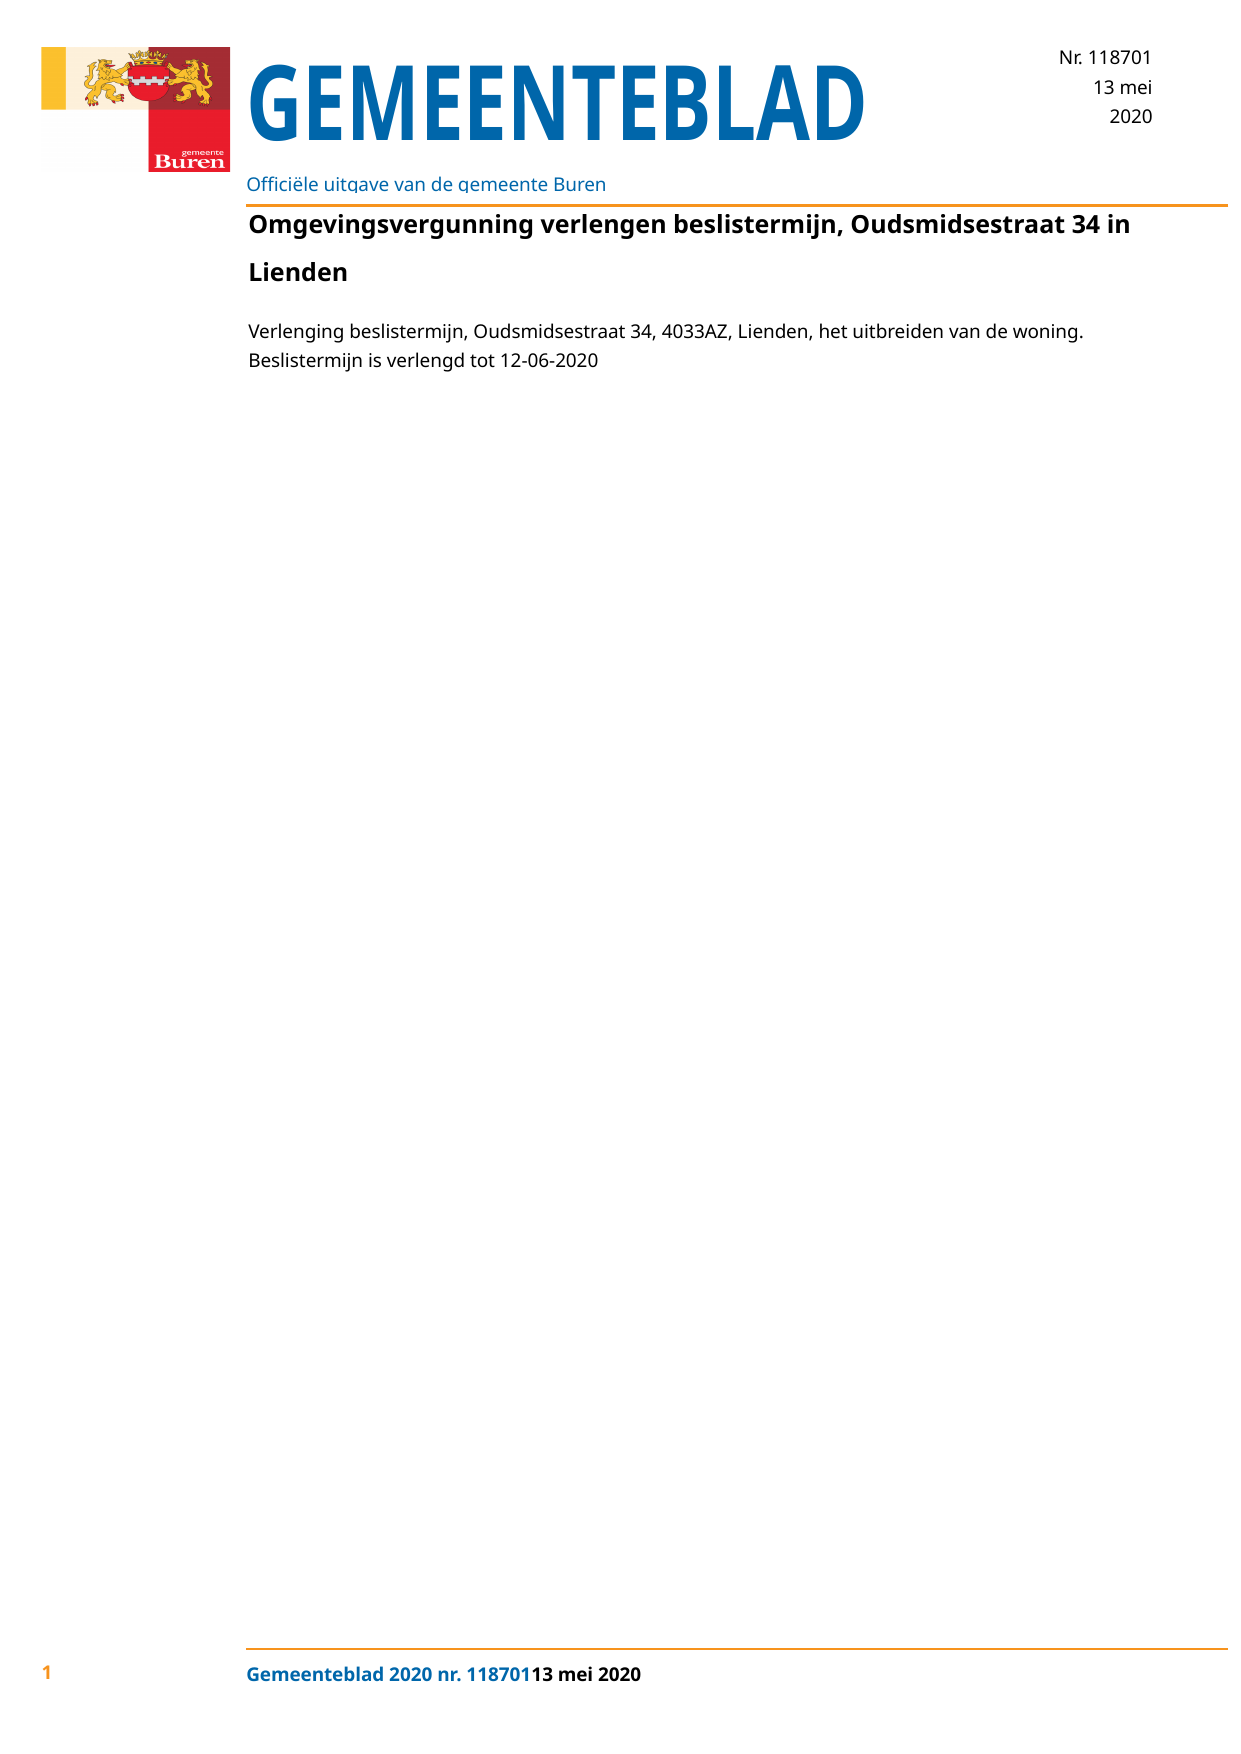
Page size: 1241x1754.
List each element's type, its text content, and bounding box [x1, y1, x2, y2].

text Verlenging beslistermijn, Oudsmidsestraat 34, 4033AZ, Lienden, het uitbreiden van de woning. Beslistermijn is verlengd tot 12-06-2020 [248, 318, 1152, 373]
picture [41, 47, 231, 172]
text Omgevingsvergunning verlengen beslistermijn, Oudsmidsestraat 34 in Lienden [248, 207, 1152, 288]
